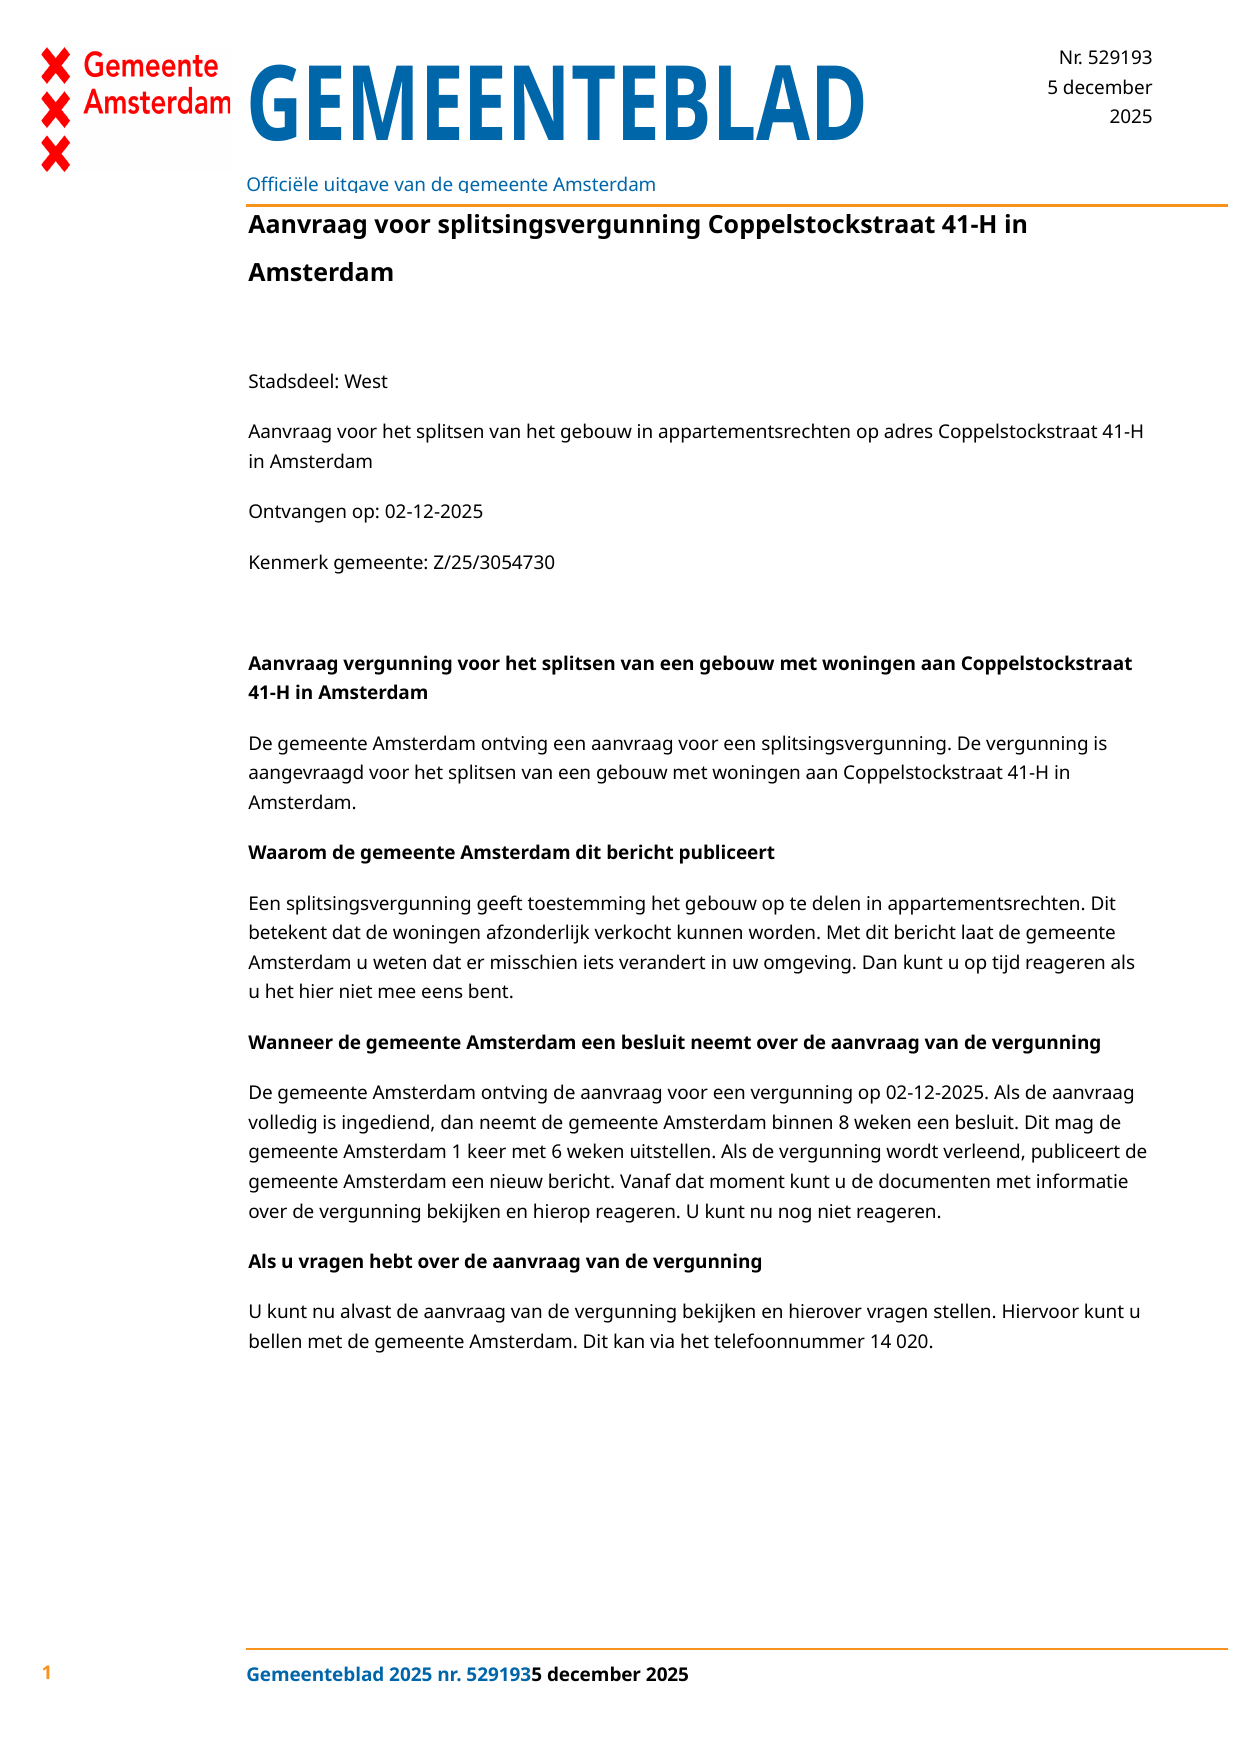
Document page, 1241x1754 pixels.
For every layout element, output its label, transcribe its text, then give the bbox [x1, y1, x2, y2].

text Een splitsingsvergunning geeft toestemming het gebouw op te delen in appartementsrechten. Dit betekent dat de woningen afzonderlijk verkocht kunnen worden. Met dit bericht laat de gemeente Amsterdam u weten dat er misschien iets verandert in uw omgeving. Dan kunt u op tijd reageren als u het hier niet mee eens bent. [248, 890, 1152, 1004]
text Aanvraag voor het splitsen van het gebouw in appartementsrechten op adres Coppelstockstraat 41-H in Amsterdam [248, 419, 1152, 474]
text Kenmerk gemeente: Z/25/3054730 [248, 549, 1152, 575]
text Ontvangen op: 02-12-2025 [248, 499, 1152, 524]
text Waarom de gemeente Amsterdam dit bericht publiceert [248, 839, 1152, 865]
text Stadsdeel: West [248, 368, 1152, 394]
text De gemeente Amsterdam ontving de aanvraag voor een vergunning op 02-12-2025. Als de aanvraag volledig is ingediend, dan neemt de gemeente Amsterdam binnen 8 weken een besluit. Dit mag de gemeente Amsterdam 1 keer met 6 weken uitstellen. Als de vergunning wordt verleend, publiceert de gemeente Amsterdam een nieuw bericht. Vanaf dat moment kunt u de documenten met informatie over de vergunning bekijken en hierop reageren. U kunt nu nog niet reageren. [248, 1079, 1152, 1224]
picture [41, 47, 231, 172]
text Wanneer de gemeente Amsterdam een besluit neemt over de aanvraag van de vergunning [248, 1029, 1152, 1055]
text Als u vragen hebt over de aanvraag van de vergunning [248, 1248, 1152, 1274]
text De gemeente Amsterdam ontving een aanvraag voor een splitsingsvergunning. De vergunning is aangevraagd voor het splitsen van een gebouw met woningen aan Coppelstockstraat 41-H in Amsterdam. [248, 730, 1152, 815]
text U kunt nu alvast de aanvraag van de vergunning bekijken en hierover vragen stellen. Hiervoor kunt u bellen met de gemeente Amsterdam. Dit kan via het telefoonnummer 14 020. [248, 1299, 1152, 1354]
text Aanvraag vergunning voor het splitsen van een gebouw met woningen aan Coppelstockstraat 41-H in Amsterdam [248, 650, 1152, 705]
text Aanvraag voor splitsingsvergunning Coppelstockstraat 41-H in Amsterdam [248, 207, 1152, 288]
